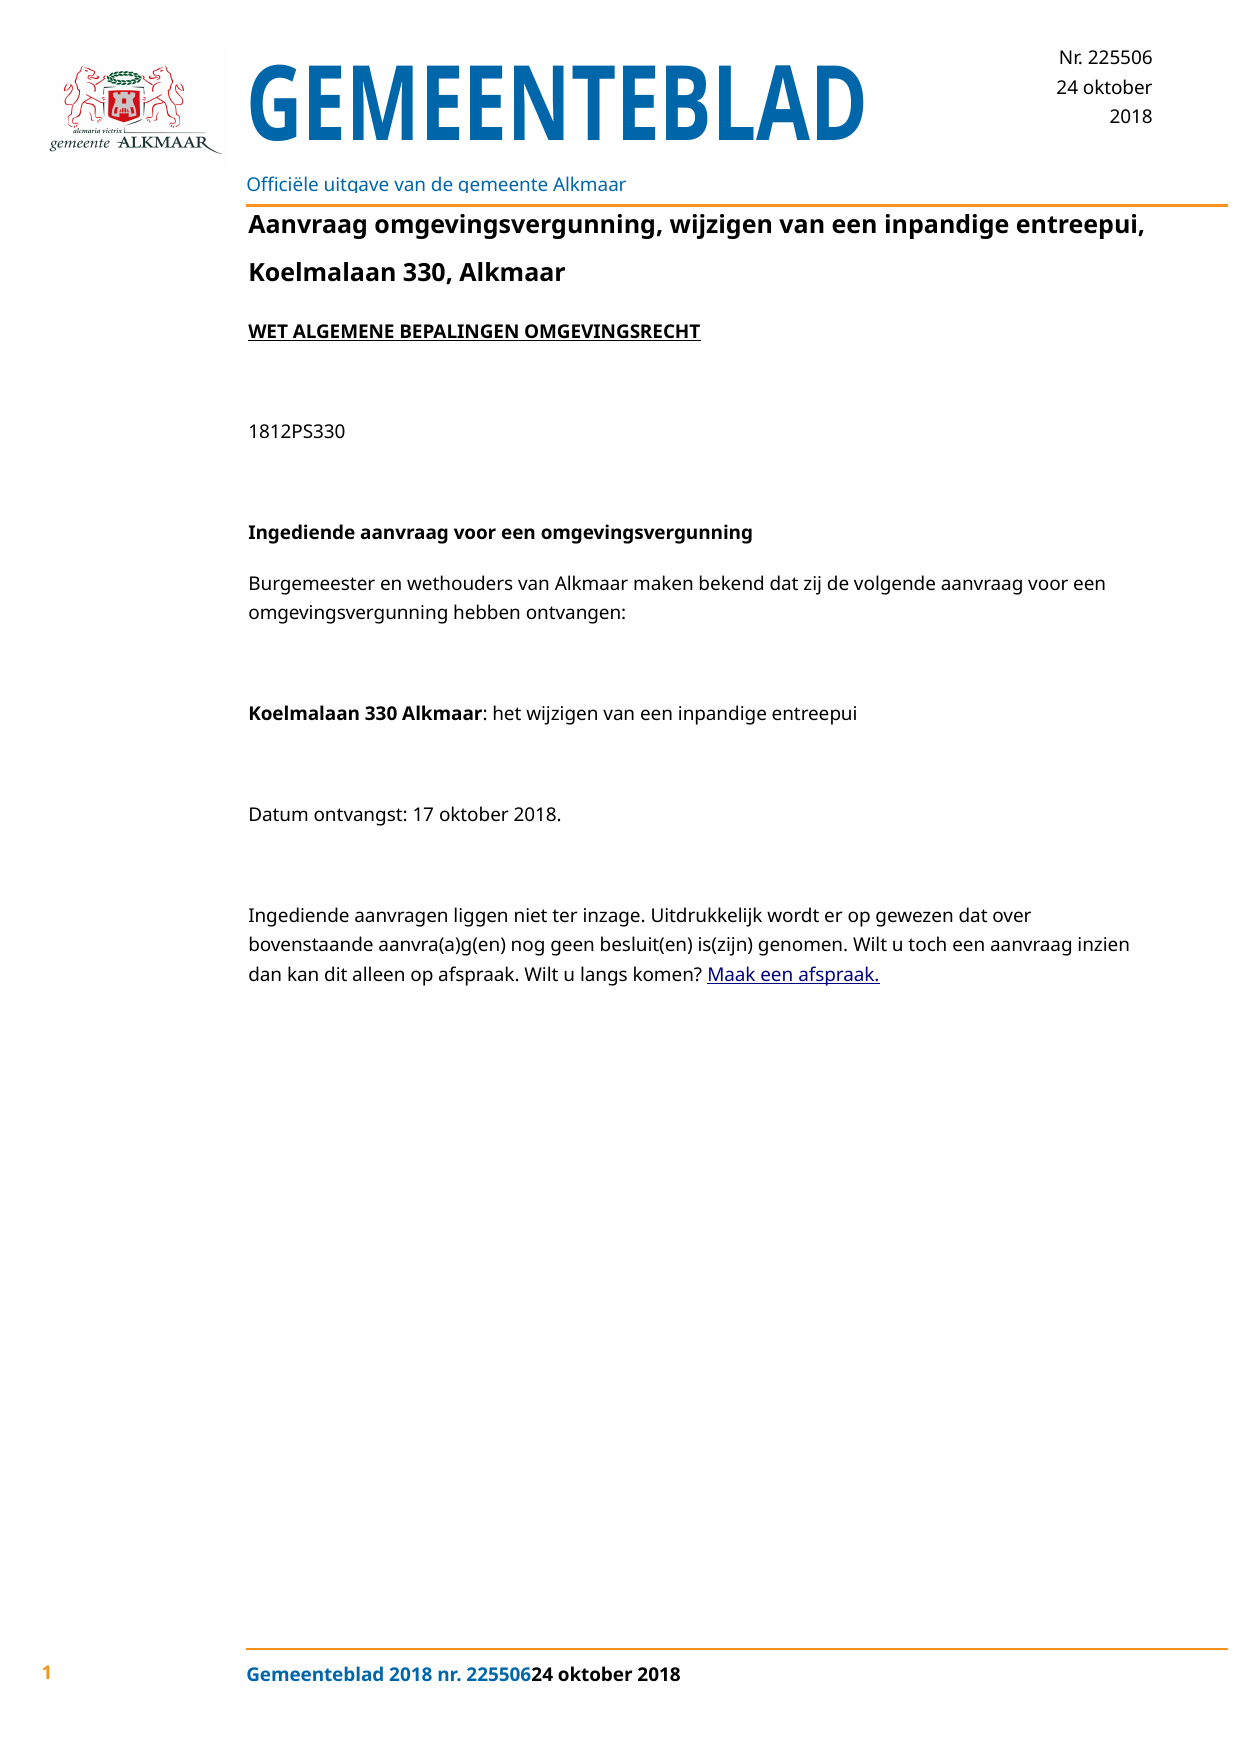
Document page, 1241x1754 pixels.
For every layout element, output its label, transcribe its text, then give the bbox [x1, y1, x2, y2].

text Datum ontvangst: 17 oktober 2018. [248, 801, 1152, 827]
text Ingediende aanvragen liggen niet ter inzage. Uitdrukkelijk wordt er op gewezen dat over bovenstaande aanvra(a)g(en) nog geen besluit(en) is(zijn) genomen. Wilt u toch een aanvraag inzien dan kan dit alleen op afspraak. Wilt u langs komen? Maak een afspraak. [248, 902, 1152, 987]
text Burgemeester en wethouders van Alkmaar maken bekend dat zij de volgende aanvraag voor een omgevingsvergunning hebben ontvangen: [248, 570, 1152, 625]
picture [41, 47, 231, 172]
text 1812PS330 [248, 419, 1152, 444]
text Aanvraag omgevingsvergunning, wijzigen van een inpandige entreepui, Koelmalaan 330, Alkmaar [248, 207, 1152, 288]
text Ingediende aanvraag voor een omgevingsvergunning [248, 519, 1152, 545]
text Koelmalaan 330 Alkmaar: het wijzigen van een inpandige entreepui [248, 700, 1152, 726]
text WET ALGEMENE BEPALINGEN OMGEVINGSRECHT [248, 318, 1152, 344]
